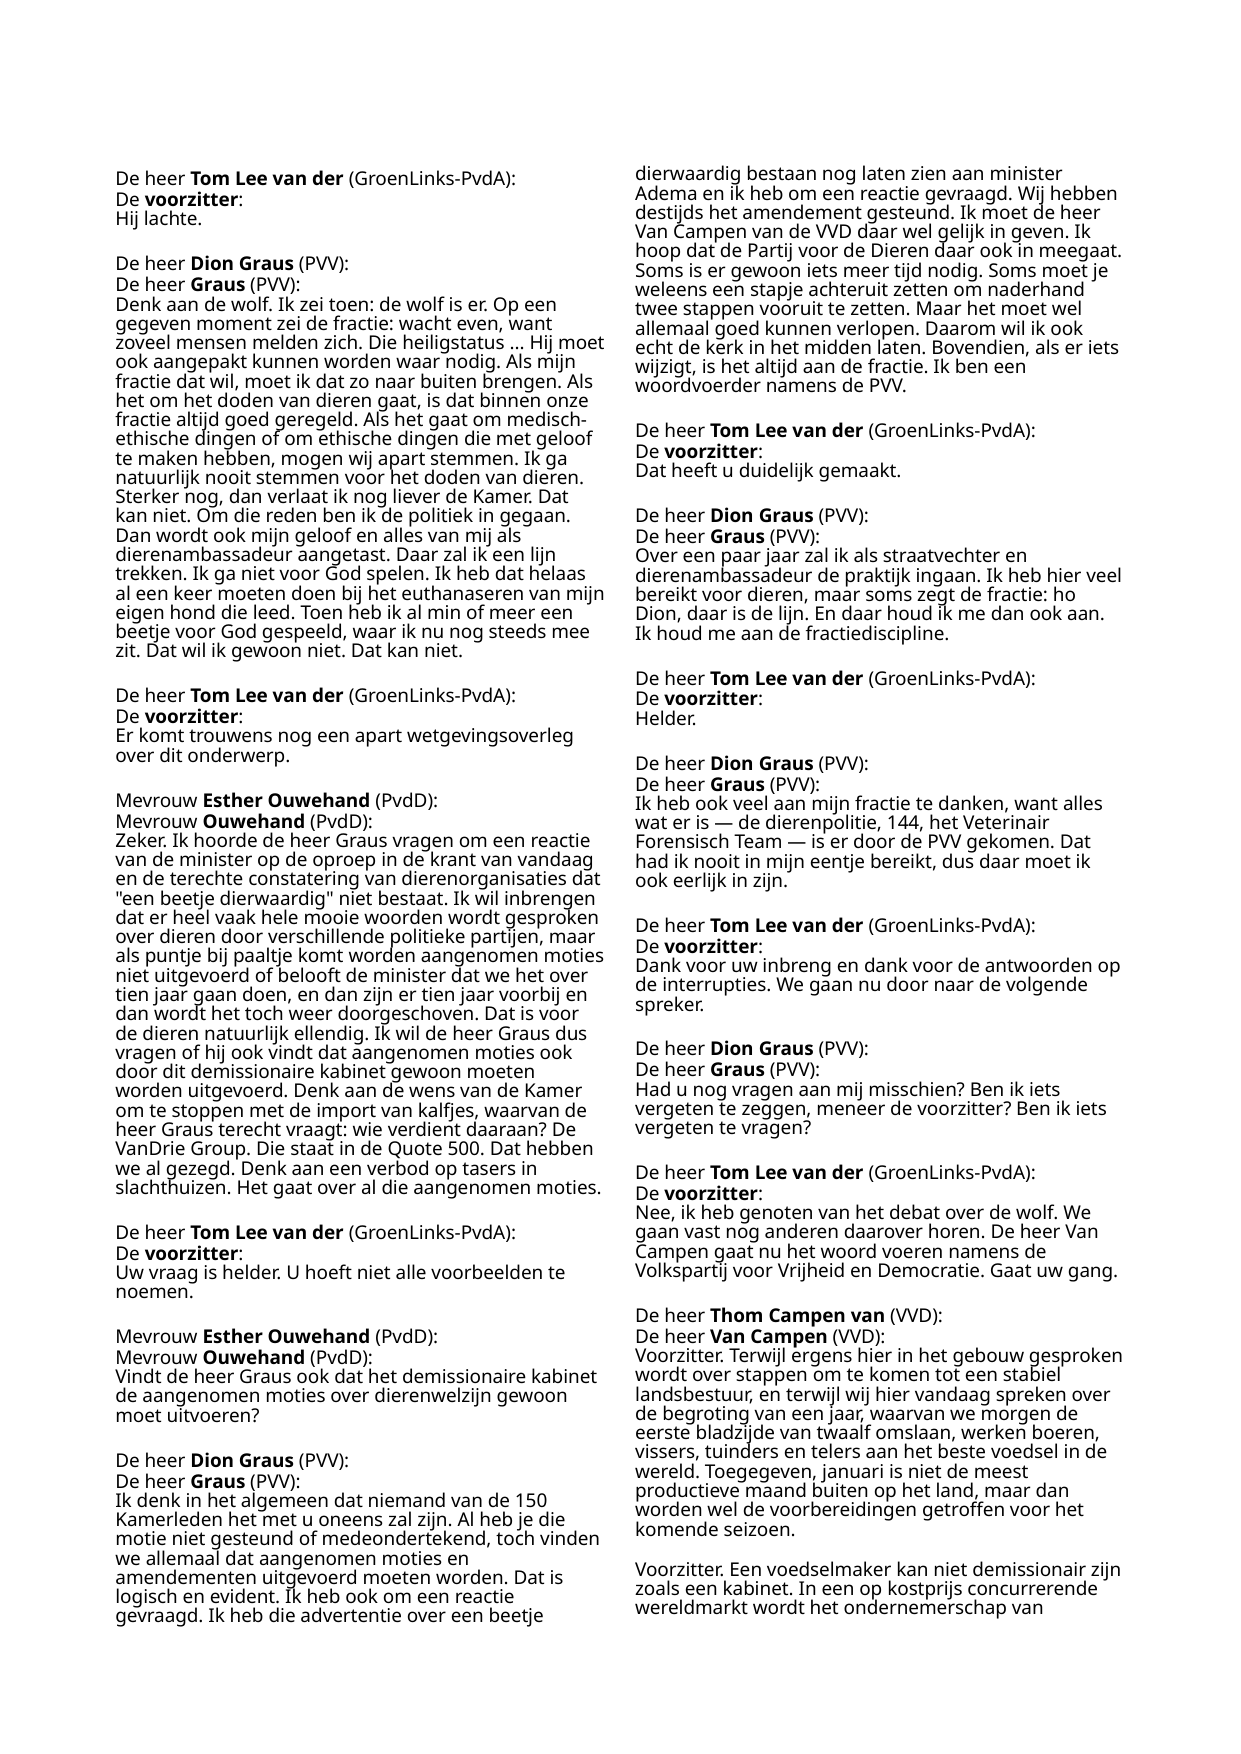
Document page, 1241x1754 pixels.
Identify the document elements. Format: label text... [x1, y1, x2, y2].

text De heer Graus (PVV): [635, 776, 1125, 795]
text Er komt trouwens nog een apart wetgevingsoverleg over dit onderwerp. [115, 727, 605, 766]
text De heer Dion Graus (PVV): [115, 1447, 605, 1473]
text De heer Tom Lee van der (GroenLinks-PvdA): [635, 1159, 1125, 1185]
text De voorzitter: [635, 1185, 1125, 1204]
text Mevrouw Ouwehand (PvdD): [115, 813, 605, 832]
text De heer Graus (PVV): [115, 276, 605, 296]
text Voorzitter. Een voedselmaker kan niet demissionair zijn zoals een kabinet. In een op kostprijs concurrerende wereldmarkt wordt het ondernemerschap van [635, 1561, 1125, 1618]
text De voorzitter: [115, 1244, 605, 1264]
text Dat heeft u duidelijk gemaakt. [635, 462, 1125, 482]
text Over een paar jaar zal ik als straatvechter en dierenambassadeur de praktijk ingaan. Ik heb hier veel bereikt voor dieren, maar soms zegt de fractie: ho Dion, daar is de lijn. En daar houd ik me dan ook aan. Ik houd me aan de fractiediscipline. [635, 547, 1125, 644]
text De heer Graus (PVV): [115, 1473, 605, 1492]
text Mevrouw Esther Ouwehand (PvdD): [115, 787, 605, 813]
text De heer Dion Graus (PVV): [635, 502, 1125, 528]
text De heer Tom Lee van der (GroenLinks-PvdA): [115, 1219, 605, 1244]
text Hij lachte. [115, 210, 605, 230]
text Zeker. Ik hoorde de heer Graus vragen om een reactie van de minister op de oproep in de krant van vandaag en de terechte constatering van dierenorganisaties dat "een beetje dierwaardig" niet bestaat. Ik wil inbrengen dat er heel vaak hele mooie woorden wordt gesproken over dieren door verschillende politieke partijen, maar als puntje bij paaltje komt worden aangenomen moties niet uitgevoerd of belooft de minister dat we het over tien jaar gaan doen, en dan zijn er tien jaar voorbij en dan wordt het toch weer doorgeschoven. Dat is voor de dieren natuurlijk ellendig. Ik wil de heer Graus dus vragen of hij ook vindt dat aangenomen moties ook door dit demissionaire kabinet gewoon moeten worden uitgevoerd. Denk aan de wens van de Kamer om te stoppen met de import van kalfjes, waarvan de heer Graus terecht vraagt: wie verdient daaraan? De VanDrie Group. Die staat in de Quote 500. Dat hebben we al gezegd. Denk aan een verbod op tasers in slachthuizen. Het gaat over al die aangenomen moties. [115, 832, 605, 1198]
text Denk aan de wolf. Ik zei toen: de wolf is er. Op een gegeven moment zei de fractie: wacht even, want zoveel mensen melden zich. Die heiligstatus ... Hij moet ook aangepakt kunnen worden waar nodig. Als mijn fractie dat wil, moet ik dat zo naar buiten brengen. Als het om het doden van dieren gaat, is dat binnen onze fractie altijd goed geregeld. Als het gaat om medisch-ethische dingen of om ethische dingen die met geloof te maken hebben, mogen wij apart stemmen. Ik ga natuurlijk nooit stemmen voor het doden van dieren. Sterker nog, dan verlaat ik nog liever de Kamer. Dat kan niet. Om die reden ben ik de politiek in gegaan. Dan wordt ook mijn geloof en alles van mij als dierenambassadeur aangetast. Daar zal ik een lijn trekken. Ik ga niet voor God spelen. Ik heb dat helaas al een keer moeten doen bij het euthanaseren van mijn eigen hond die leed. Toen heb ik al min of meer een beetje voor God gespeeld, waar ik nu nog steeds mee zit. Dat wil ik gewoon niet. Dat kan niet. [115, 296, 605, 662]
text De heer Dion Graus (PVV): [635, 1036, 1125, 1061]
text De voorzitter: [635, 690, 1125, 710]
text dierwaardig bestaan nog laten zien aan minister Adema en ik heb om een reactie gevraagd. Wij hebben destijds het amendement gesteund. Ik moet de heer Van Campen van de VVD daar wel gelijk in geven. Ik hoop dat de Partij voor de Dieren daar ook in meegaat. Soms is er gewoon iets meer tijd nodig. Soms moet je weleens een stapje achteruit zetten om naderhand twee stappen vooruit te zetten. Maar het moet wel allemaal goed kunnen verlopen. Daarom wil ik ook echt de kerk in het midden laten. Bovendien, als er iets wijzigt, is het altijd aan de fractie. Ik ben een woordvoerder namens de PVV. [635, 165, 1125, 397]
text De heer Van Campen (VVD): [635, 1328, 1125, 1347]
text De heer Dion Graus (PVV): [115, 251, 605, 276]
text Had u nog vragen aan mij misschien? Ben ik iets vergeten te zeggen, meneer de voorzitter? Ben ik iets vergeten te vragen? [635, 1081, 1125, 1138]
text De voorzitter: [115, 708, 605, 727]
text Mevrouw Ouwehand (PvdD): [115, 1349, 605, 1368]
text Mevrouw Esther Ouwehand (PvdD): [115, 1323, 605, 1349]
text De heer Tom Lee van der (GroenLinks-PvdA): [635, 417, 1125, 443]
text De voorzitter: [635, 938, 1125, 957]
text De heer Tom Lee van der (GroenLinks-PvdA): [115, 682, 605, 708]
text Voorzitter. Terwijl ergens hier in het gebouw gesproken wordt over stappen om te komen tot een stabiel landsbestuur, en terwijl wij hier vandaag spreken over de begroting van een jaar, waarvan we morgen de eerste bladzijde van twaalf omslaan, werken boeren, vissers, tuinders en telers aan het beste voedsel in de wereld. Toegegeven, januari is niet de meest productieve maand buiten op het land, maar dan worden wel de voorbereidingen getroffen voor het komende seizoen. [635, 1347, 1125, 1540]
text De heer Tom Lee van der (GroenLinks-PvdA): [635, 912, 1125, 938]
text De voorzitter: [635, 443, 1125, 462]
text Vindt de heer Graus ook dat het demissionaire kabinet de aangenomen moties over dierenwelzijn gewoon moet uitvoeren? [115, 1368, 605, 1426]
text De heer Dion Graus (PVV): [635, 750, 1125, 776]
text Helder. [635, 710, 1125, 729]
text Dank voor uw inbreng en dank voor de antwoorden op de interrupties. We gaan nu door naar de volgende spreker. [635, 957, 1125, 1015]
text De heer Graus (PVV): [635, 528, 1125, 547]
text Ik heb ook veel aan mijn fractie te danken, want alles wat er is — de dierenpolitie, 144, het Veterinair Forensisch Team — is er door de PVV gekomen. Dat had ik nooit in mijn eentje bereikt, dus daar moet ik ook eerlijk in zijn. [635, 795, 1125, 891]
text De voorzitter: [115, 191, 605, 210]
text De heer Tom Lee van der (GroenLinks-PvdA): [115, 165, 605, 191]
text Uw vraag is helder. U hoeft niet alle voorbeelden te noemen. [115, 1264, 605, 1302]
text De heer Tom Lee van der (GroenLinks-PvdA): [635, 665, 1125, 690]
text De heer Graus (PVV): [635, 1061, 1125, 1081]
text De heer Thom Campen van (VVD): [635, 1302, 1125, 1328]
text Ik denk in het algemeen dat niemand van de 150 Kamerleden het met u oneens zal zijn. Al heb je die motie niet gesteund of medeondertekend, toch vinden we allemaal dat aangenomen moties en amendementen uitgevoerd moeten worden. Dat is logisch en evident. Ik heb ook om een reactie gevraagd. Ik heb die advertentie over een beetje [115, 1492, 605, 1627]
text Nee, ik heb genoten van het debat over de wolf. We gaan vast nog anderen daarover horen. De heer Van Campen gaat nu het woord voeren namens de Volkspartij voor Vrijheid en Democratie. Gaat uw gang. [635, 1204, 1125, 1281]
